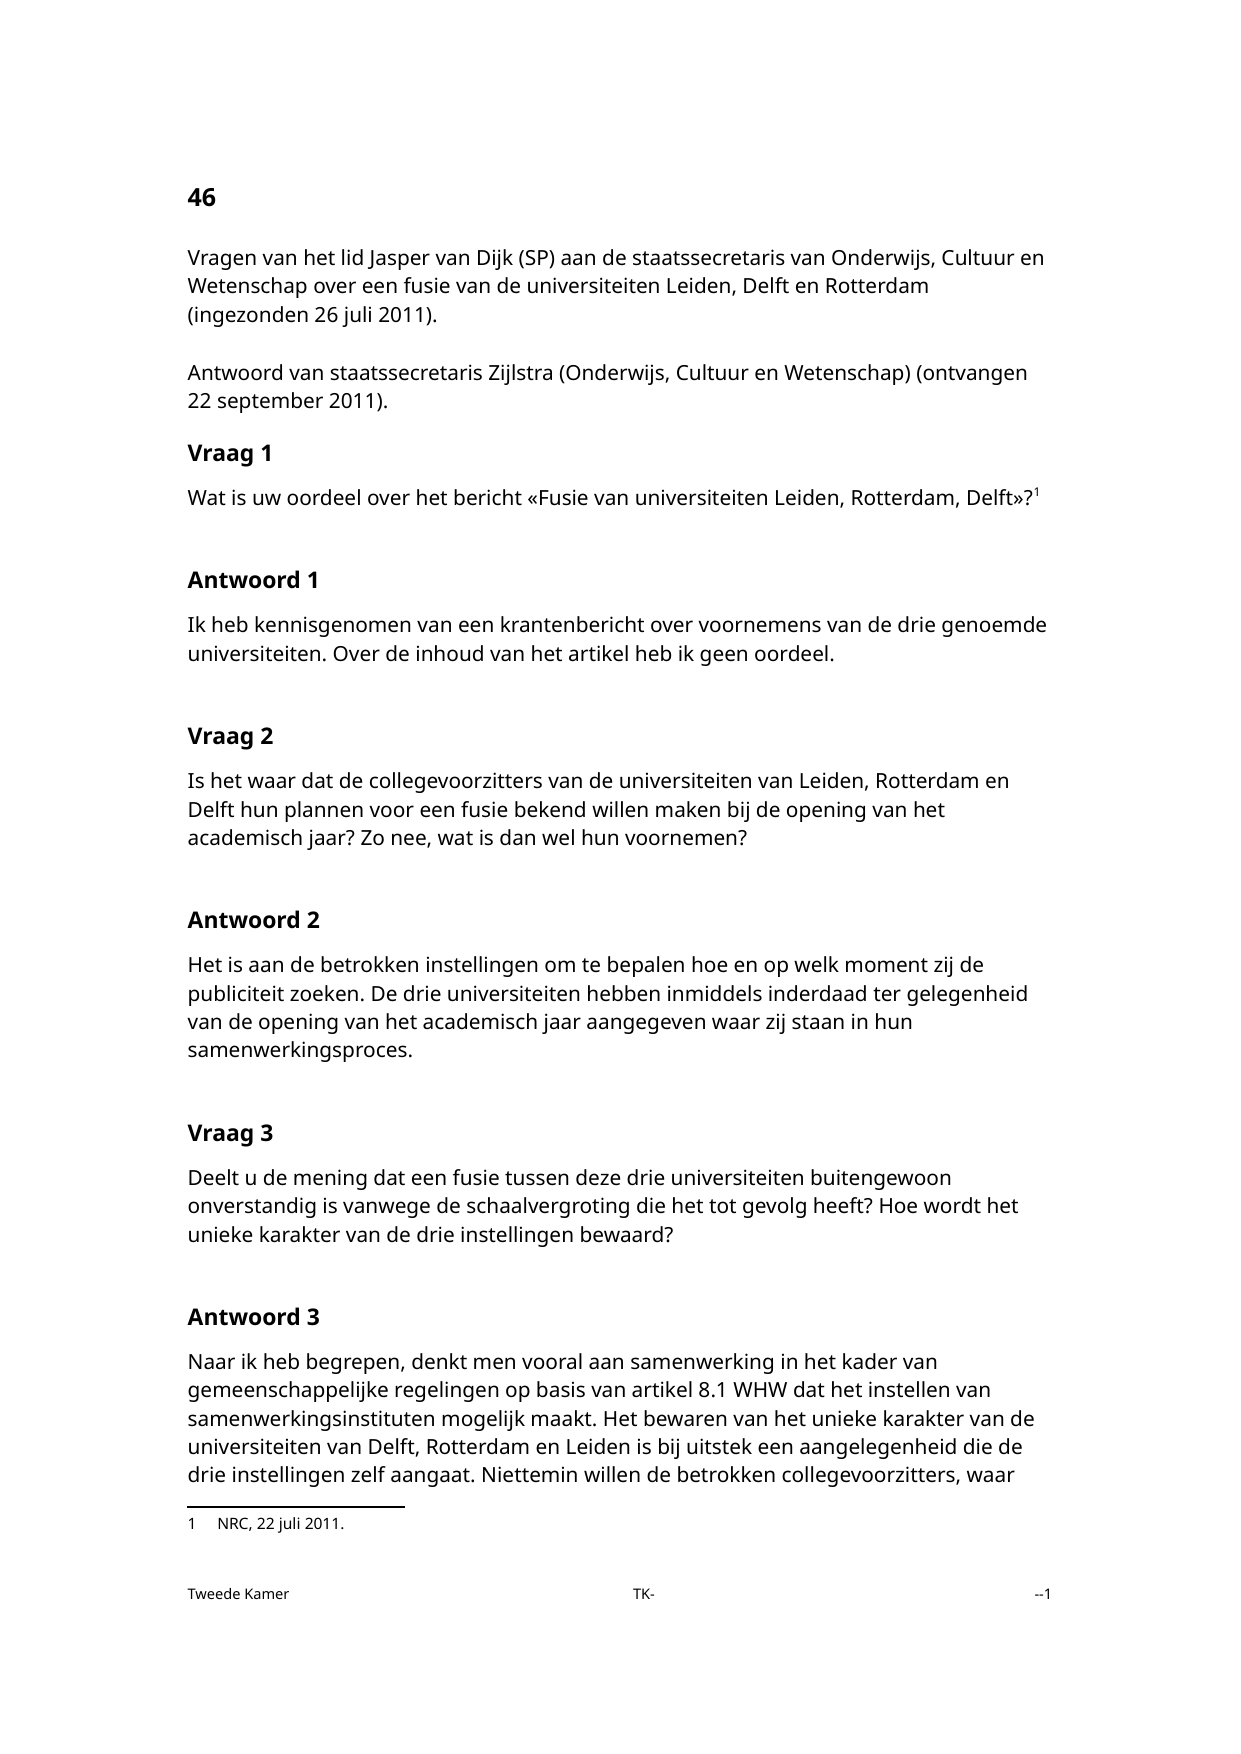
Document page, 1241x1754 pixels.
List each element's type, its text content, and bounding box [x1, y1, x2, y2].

text Het is aan de betrokken instellingen om te bepalen hoe en op welk moment zij de publiciteit zoeken. De drie universiteiten hebben inmiddels inderdaad ter gelegenheid van de opening van het academisch jaar aangegeven waar zij staan in hun samenwerkingsproces. [187, 950, 1053, 1064]
subtitle Antwoord 1 [187, 564, 1053, 596]
subtitle Antwoord 3 [187, 1301, 1053, 1332]
text Is het waar dat de collegevoorzitters van de universiteiten van Leiden, Rotterdam en Delft hun plannen voor een fusie bekend willen maken bij de opening van het academisch jaar? Zo nee, wat is dan wel hun voornemen? [187, 766, 1053, 852]
subtitle Antwoord 2 [187, 904, 1053, 935]
text Naar ik heb begrepen, denkt men vooral aan samenwerking in het kader van gemeenschappelijke regelingen op basis van artikel 8.1 WHW dat het instellen van samenwerkingsinstituten mogelijk maakt. Het bewaren van het unieke karakter van de universiteiten van Delft, Rotterdam en Leiden is bij uitstek een aangelegenheid die de drie instellingen zelf aangaat. Niettemin willen de betrokken collegevoorzitters, waar [187, 1347, 1053, 1489]
subtitle Vraag 3 [187, 1117, 1053, 1148]
subtitle Vraag 1 [187, 437, 1053, 468]
text Vragen van het lid Jasper van Dijk (SP) aan de staatssecretaris van Onderwijs, Cultuur en Wetenschap over een fusie van de universiteiten Leiden, Delft en Rotterdam (ingezonden 26 juli 2011). [187, 243, 1053, 328]
text Deelt u de mening dat een fusie tussen deze drie universiteiten buitengewoon onverstandig is vanwege de schaalvergroting die het tot gevolg heeft? Hoe wordt het unieke karakter van de drie instellingen bewaard? [187, 1163, 1053, 1248]
text NRC, 22 juli 2011. [187, 1506, 1053, 1534]
subtitle Vraag 2 [187, 720, 1053, 751]
text Antwoord van staatssecretaris Zijlstra (Onderwijs, Cultuur en Wetenschap) (ontvangen 22 september 2011). [187, 358, 1053, 415]
text Wat is uw oordeel over het bericht «Fusie van universiteiten Leiden, Rotterdam, Delft»? [187, 483, 1053, 512]
text Ik heb kennisgenomen van een krantenbericht over voornemens van de drie genoemde universiteiten. Over de inhoud van het artikel heb ik geen oordeel. [187, 611, 1053, 667]
text 46 [187, 179, 1053, 213]
